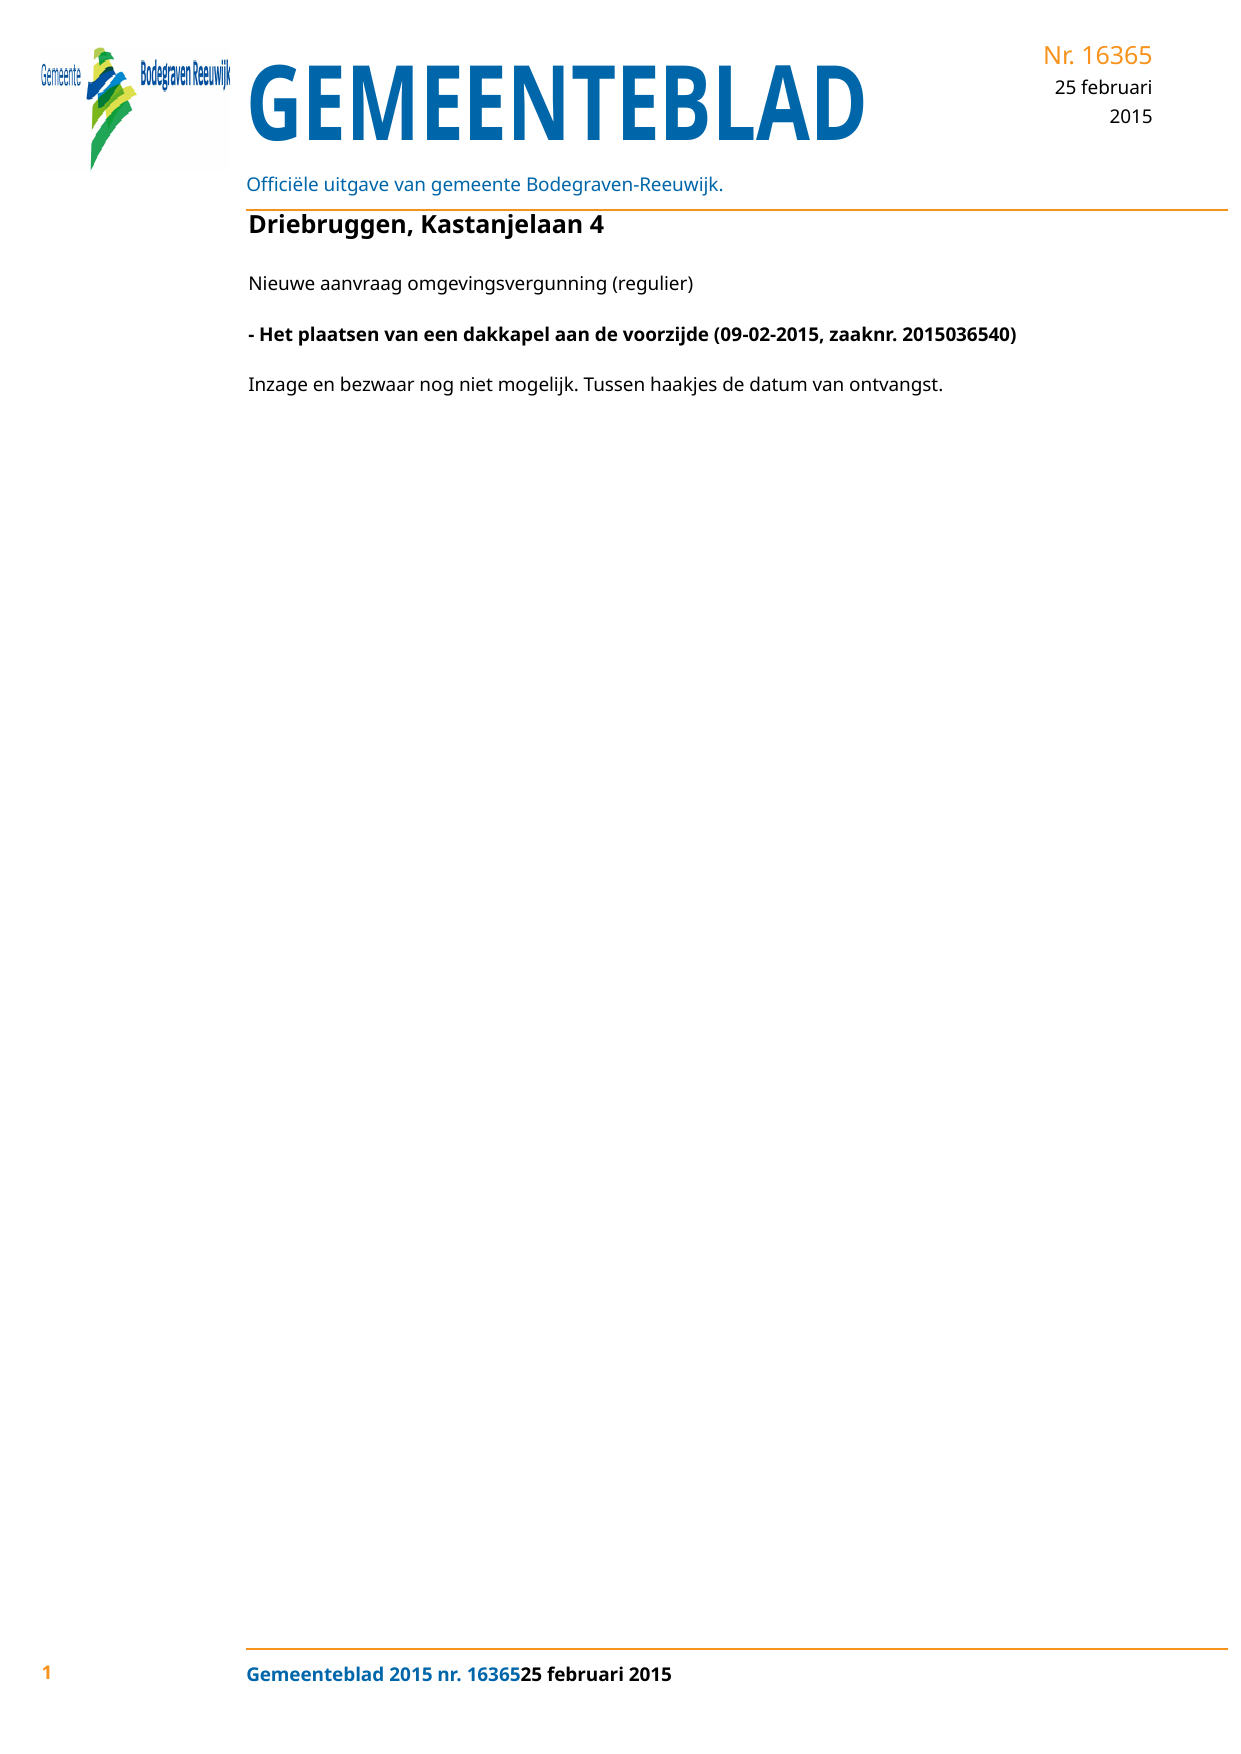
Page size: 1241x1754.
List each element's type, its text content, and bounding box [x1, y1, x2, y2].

text - Het plaatsen van een dakkapel aan de voorzijde (09‑02‑2015, zaaknr. 2015036540) [248, 321, 1152, 346]
picture [41, 47, 231, 172]
text Inzage en bezwaar nog niet mogelijk. Tussen haakjes de datum van ontvangst. [248, 371, 1152, 397]
text Nieuwe aanvraag omgevingsvergunning (regulier) [248, 270, 1152, 296]
text Driebruggen, Kastanjelaan 4 [248, 211, 1152, 241]
